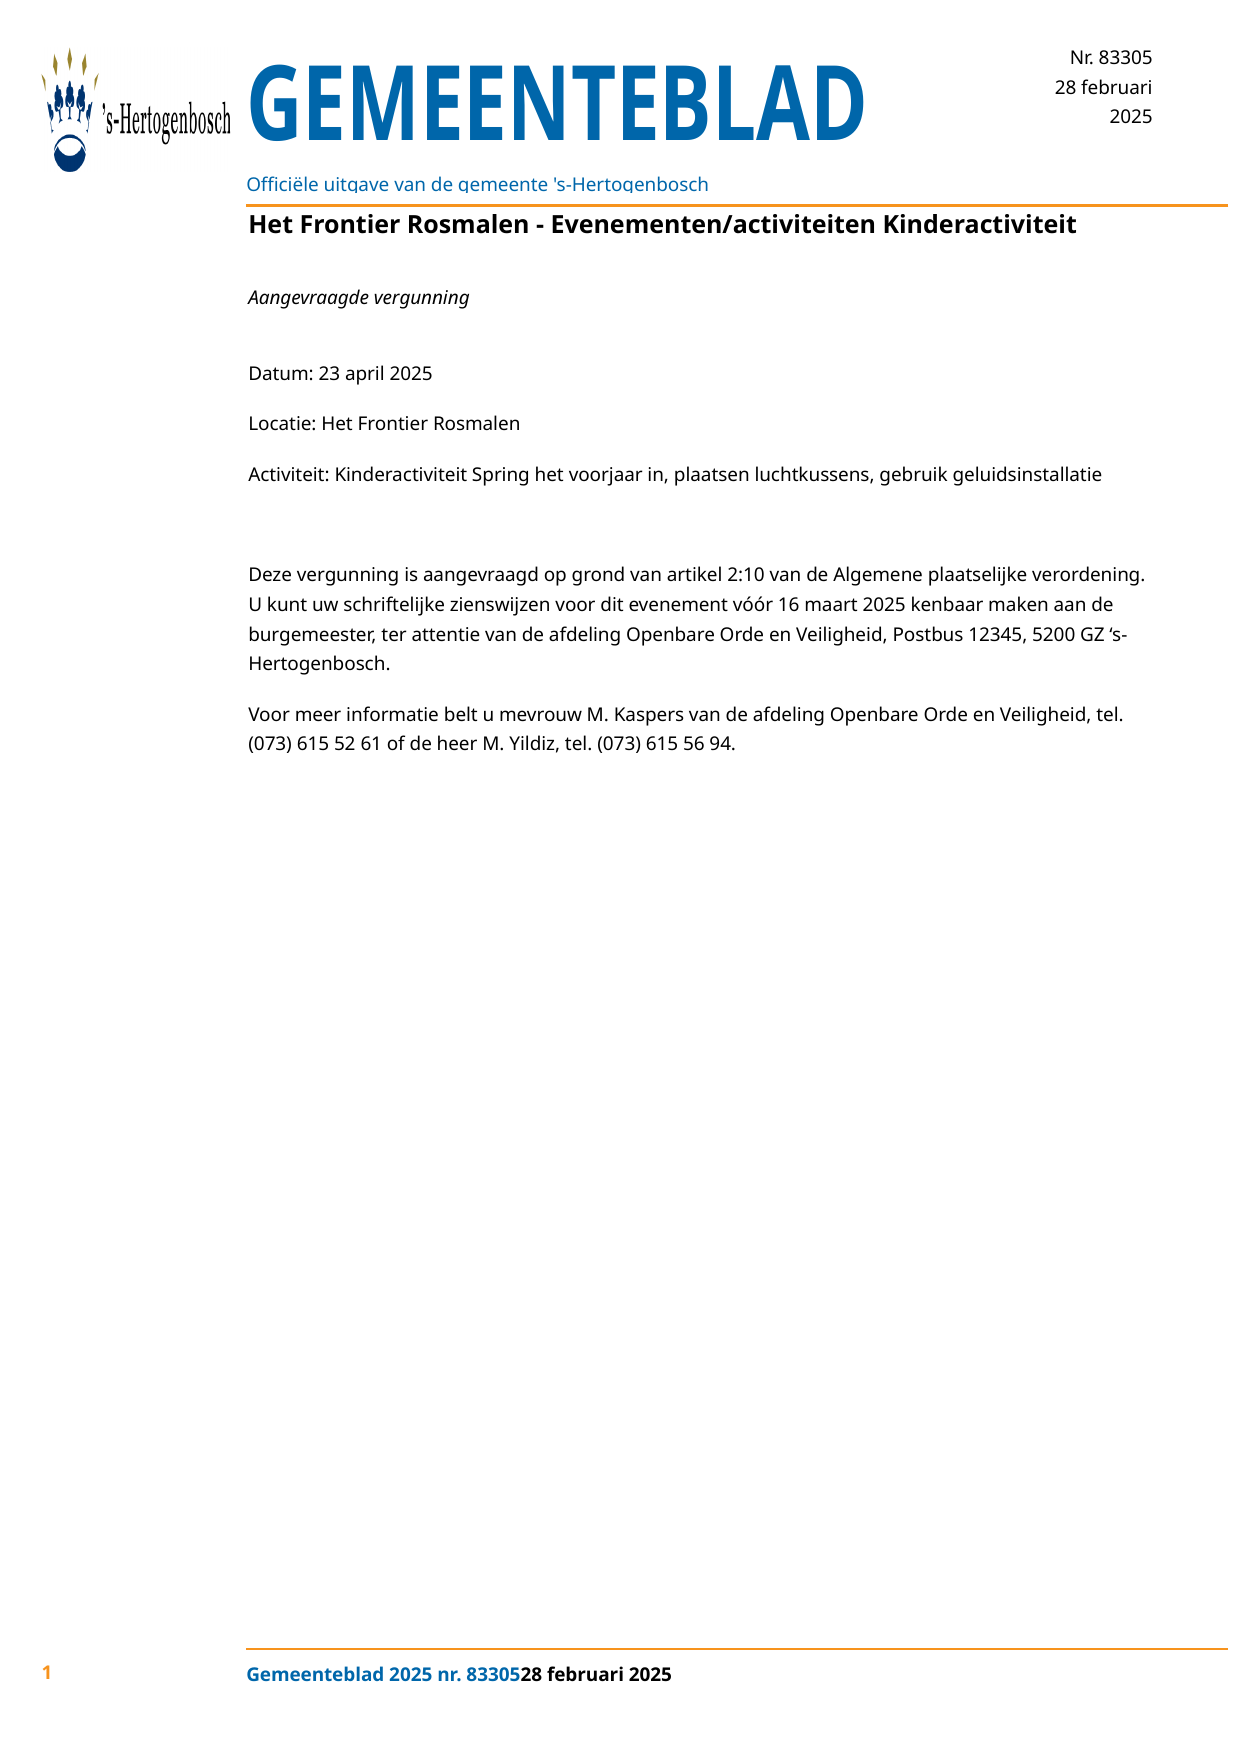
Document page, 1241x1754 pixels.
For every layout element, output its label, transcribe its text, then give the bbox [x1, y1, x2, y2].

text Aangevraagde vergunning [248, 284, 1152, 309]
text Deze vergunning is aangevraagd op grond van artikel 2:10 van de Algemene plaatselijke verordening. U kunt uw schriftelijke zienswijzen voor dit evenement vóór 16 maart 2025 kenbaar maken aan de burgemeester, ter attentie van de afdeling Openbare Orde en Veiligheid, Postbus 12345, 5200 GZ ‘s-Hertogenbosch. [248, 562, 1152, 676]
text Het Frontier Rosmalen - Evenementen/activiteiten Kinderactiviteit [248, 207, 1152, 241]
text Datum: 23 april 2025 [248, 360, 1152, 386]
text Locatie: Het Frontier Rosmalen [248, 410, 1152, 436]
text Voor meer informatie belt u mevrouw M. Kaspers van de afdeling Openbare Orde en Veiligheid, tel. (073) 615 52 61 of de heer M. Yildiz, tel. (073) 615 56 94. [248, 701, 1152, 756]
picture [41, 47, 231, 172]
text Activiteit: Kinderactiviteit Spring het voorjaar in, plaatsen luchtkussens, gebruik geluidsinstallatie [248, 461, 1152, 487]
